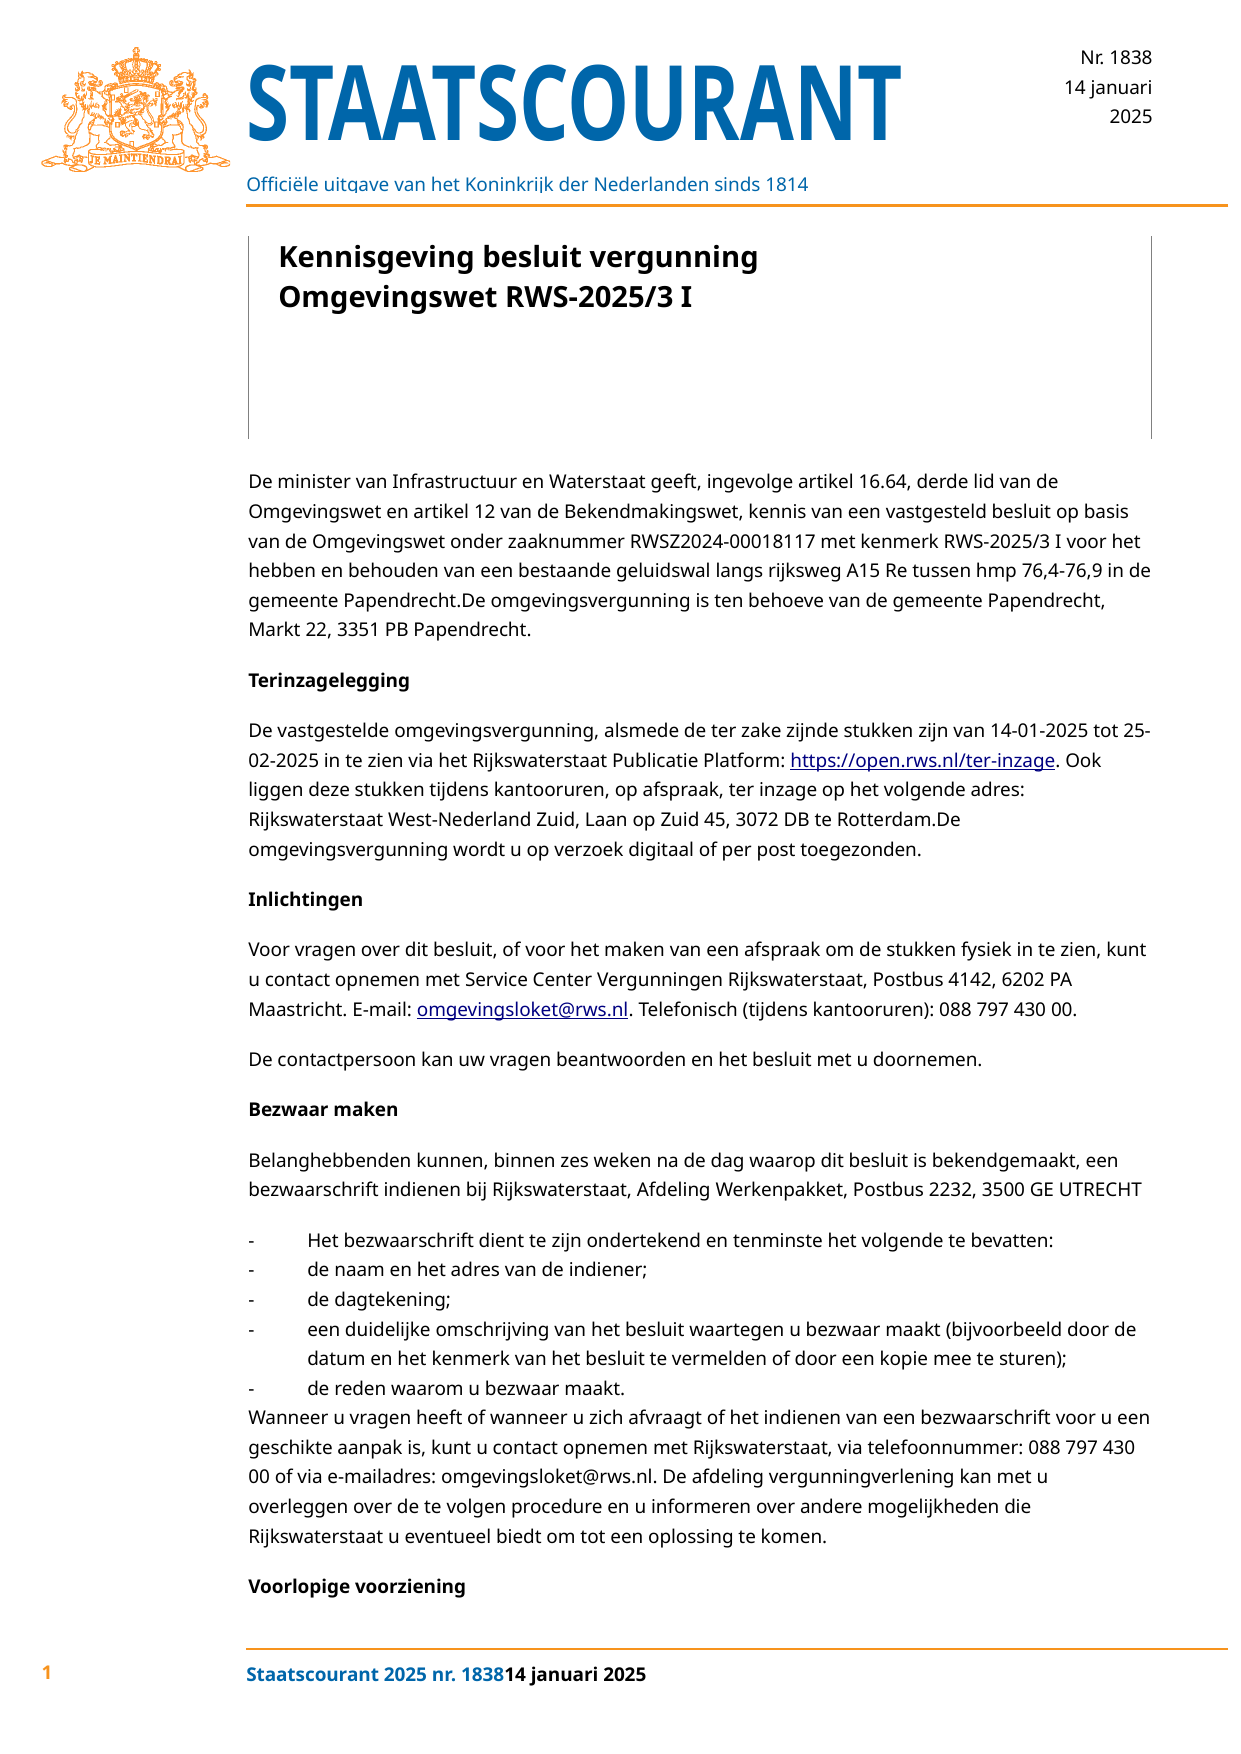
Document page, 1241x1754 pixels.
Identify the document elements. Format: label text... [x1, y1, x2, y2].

text De minister van Infrastructuur en Waterstaat geeft, ingevolge artikel 16.64, derde lid van de Omgevingswet en artikel 12 van de Bekendmakingswet, kennis van een vastgesteld besluit op basis van de Omgevingswet onder zaaknummer RWSZ2024-00018117 met kenmerk RWS-2025/3 I voor het hebben en behouden van een bestaande geluidswal langs rijksweg A15 Re tussen hmp 76,4-76,9 in de gemeente Papendrecht.De omgevingsvergunning is ten behoeve van de gemeente Papendrecht, Markt 22, 3351 PB Papendrecht. [248, 469, 1152, 642]
table_header Kennisgeving besluit vergunning Omgevingswet RWS-2025/3 I [249, 236, 850, 439]
text Voorlopige voorziening [248, 1573, 1152, 1599]
text Bezwaar maken [248, 1097, 1152, 1122]
list Het bezwaarschrift dient te zijn ondertekend en tenminste het volgende te bevatten: [248, 1227, 1152, 1253]
text Wanneer u vragen heeft of wanneer u zich afvraagt of het indienen van een bezwaarschrift voor u een geschikte aanpak is, kunt u contact opnemen met Rijkswaterstaat, via telefoonnummer: 088 797 430 00 of via e-mailadres: omgevingsloket@rws.nl. De afdeling vergunningverlening kan met u overleggen over de te volgen procedure en u informeren over andere mogelijkheden die Rijkswaterstaat u eventueel biedt om tot een oplossing te komen. [248, 1404, 1152, 1548]
list de reden waarom u bezwaar maakt. [248, 1375, 1152, 1401]
table_header [850, 236, 912, 413]
text De vastgestelde omgevingsvergunning, alsmede de ter zake zijnde stukken zijn van 14-01-2025 tot 25-02-2025 in te zien via het Rijkswaterstaat Publicatie Platform: https://open.rws.nl/ter-inzage. Ook liggen deze stukken tijdens kantooruren, op afspraak, ter inzage op het volgende adres: Rijkswaterstaat West-Nederland Zuid, Laan op Zuid 45, 3072 DB te Rotterdam.De omgevingsvergunning wordt u op verzoek digitaal of per post toegezonden. [248, 717, 1152, 861]
list de dagtekening; [248, 1286, 1152, 1312]
text Voor vragen over dit besluit, of voor het maken van een afspraak om de stukken fysiek in te zien, kunt u contact opnemen met Service Center Vergunningen Rijkswaterstaat, Postbus 4142, 6202 PA Maastricht. E-mail: omgevingsloket@rws.nl. Telefonisch (tijdens kantooruren): 088 797 430 00. [248, 937, 1152, 1021]
table_header [850, 414, 1151, 439]
text De contactpersoon kan uw vragen beantwoorden en het besluit met u doornemen. [248, 1046, 1152, 1072]
list de naam en het adres van de indiener; [248, 1257, 1152, 1282]
list een duidelijke omschrijving van het besluit waartegen u bezwaar maakt (bijvoorbeeld door de datum en het kenmerk van het besluit te vermelden of door een kopie mee te sturen); [248, 1316, 1152, 1371]
text Terinzagelegging [248, 667, 1152, 693]
picture [41, 47, 231, 172]
picture [912, 236, 1090, 414]
table_header [1090, 236, 1151, 413]
text Belanghebbenden kunnen, binnen zes weken na de dag waarop dit besluit is bekendgemaakt, een bezwaarschrift indienen bij Rijkswaterstaat, Afdeling Werkenpakket, Postbus 2232, 3500 GE UTRECHT [248, 1147, 1152, 1202]
text Inlichtingen [248, 886, 1152, 912]
